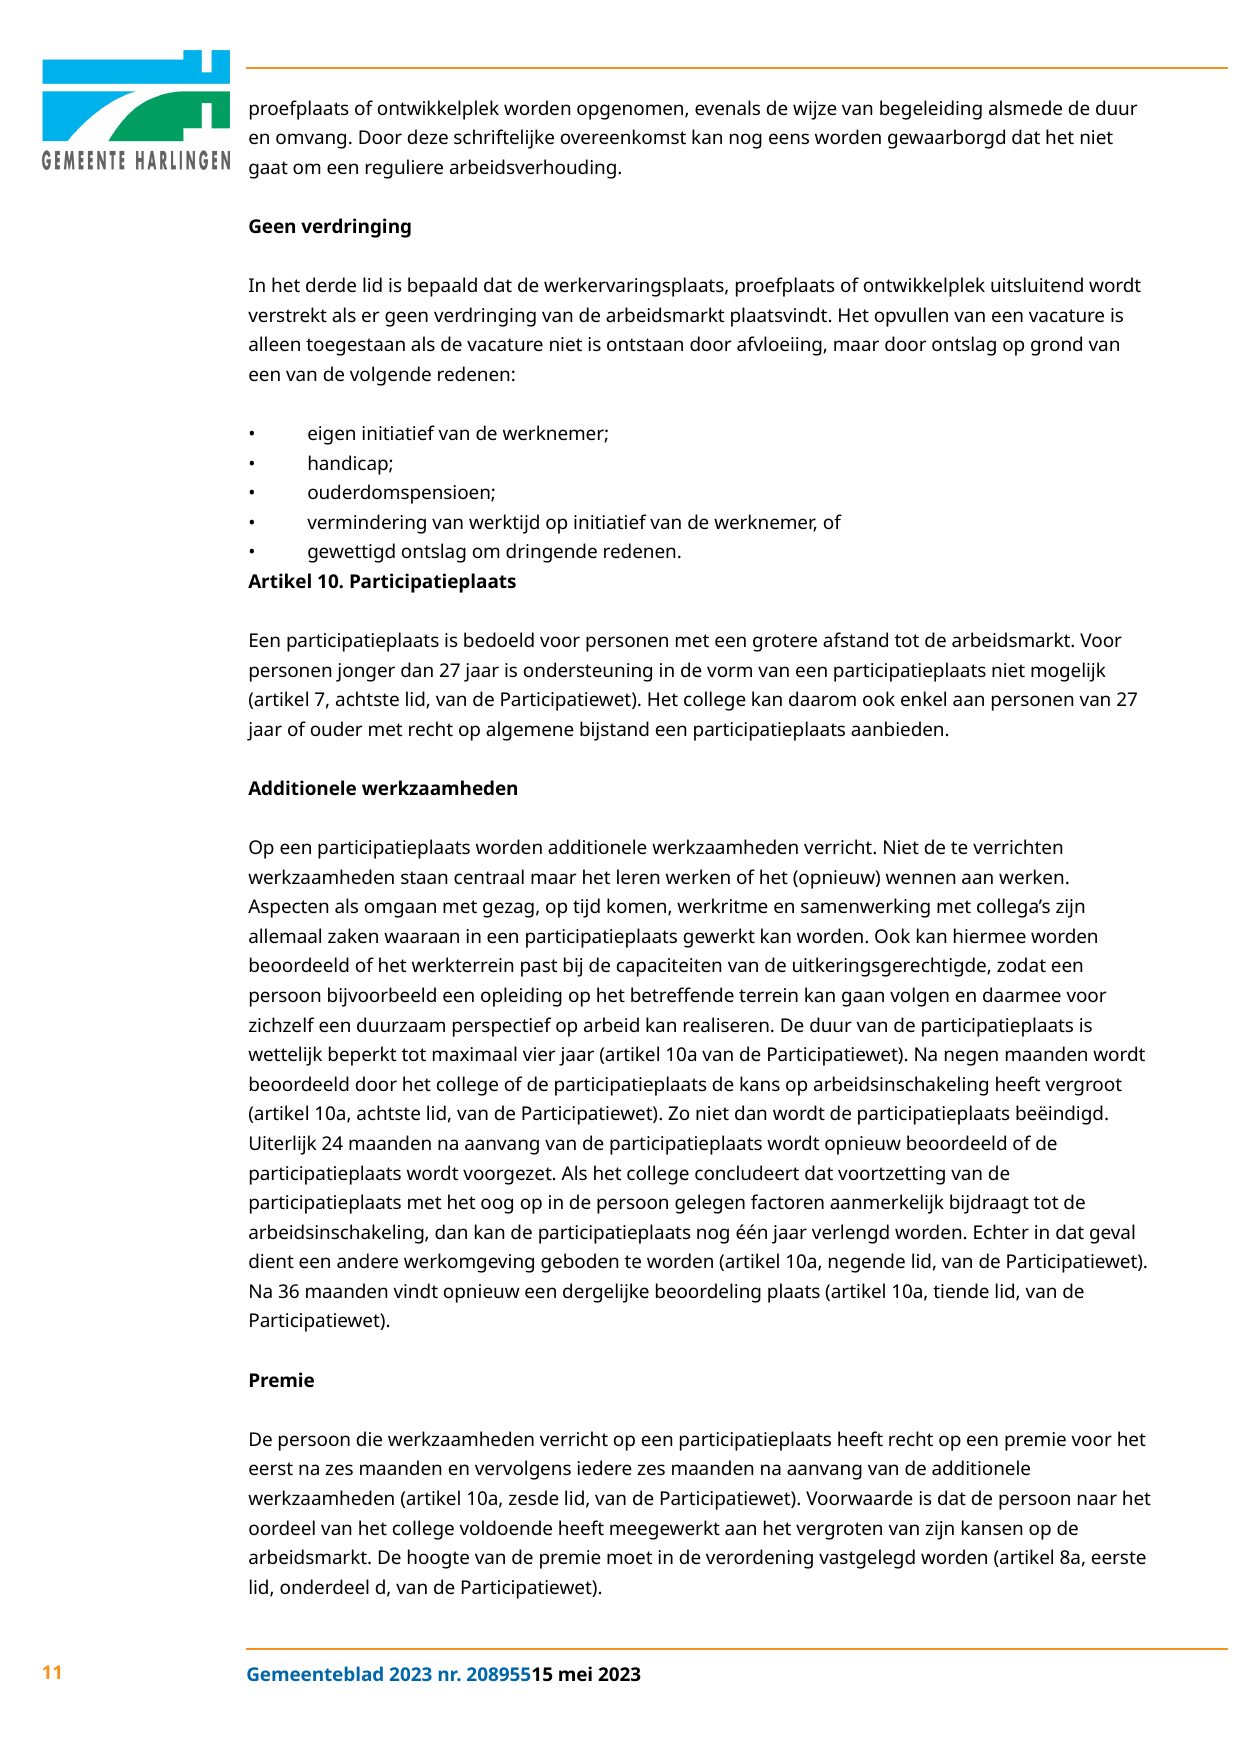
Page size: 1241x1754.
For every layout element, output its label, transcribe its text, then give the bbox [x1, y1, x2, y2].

list vermindering van werktijd op initiatief van de werknemer, of [248, 509, 1152, 535]
text Additionele werkzaamheden [248, 775, 1152, 801]
text De persoon die werkzaamheden verricht op een participatieplaats heeft recht op een premie voor het eerst na zes maanden en vervolgens iedere zes maanden na aanvang van de additionele werkzaamheden (artikel 10a, zesde lid, van de Participatiewet). Voorwaarde is dat de persoon naar het oordeel van het college voldoende heeft meegewerkt aan het vergroten van zijn kansen op de arbeidsmarkt. De hoogte van de premie moet in de verordening vastgelegd worden (artikel 8a, eerste lid, onderdeel d, van de Participatiewet). [248, 1426, 1152, 1600]
text In het derde lid is bepaald dat de werkervaringsplaats, proefplaats of ontwikkelplek uitsluitend wordt verstrekt als er geen verdringing van de arbeidsmarkt plaatsvindt. Het opvullen van een vacature is alleen toegestaan als de vacature niet is ontstaan door afvloeiing, maar door ontslag op grond van een van de volgende redenen: [248, 272, 1152, 387]
text Premie [248, 1367, 1152, 1393]
text Op een participatieplaats worden additionele werkzaamheden verricht. Niet de te verrichten werkzaamheden staan centraal maar het leren werken of het (opnieuw) wennen aan werken. Aspecten als omgaan met gezag, op tijd komen, werkritme en samenwerking met collega’s zijn allemaal zaken waaraan in een participatieplaats gewerkt kan worden. Ook kan hiermee worden beoordeeld of het werkterrein past bij de capaciteiten van de uitkeringsgerechtigde, zodat een persoon bijvoorbeeld een opleiding op het betreffende terrein kan gaan volgen en daarmee voor zichzelf een duurzaam perspectief op arbeid kan realiseren. De duur van de participatieplaats is wettelijk beperkt tot maximaal vier jaar (artikel 10a van de Participatiewet). Na negen maanden wordt beoordeeld door het college of de participatieplaats de kans op arbeidsinschakeling heeft vergroot (artikel 10a, achtste lid, van de Participatiewet). Zo niet dan wordt de participatieplaats beëindigd. Uiterlijk 24 maanden na aanvang van de participatieplaats wordt opnieuw beoordeeld of de participatieplaats wordt voorgezet. Als het college concludeert dat voortzetting van de participatieplaats met het oog op in de persoon gelegen factoren aanmerkelijk bijdraagt tot de arbeidsinschakeling, dan kan de participatieplaats nog één jaar verlengd worden. Echter in dat geval dient een andere werkomgeving geboden te worden (artikel 10a, negende lid, van de Participatiewet). Na 36 maanden vindt opnieuw een dergelijke beoordeling plaats (artikel 10a, tiende lid, van de Participatiewet). [248, 834, 1152, 1333]
list eigen initiatief van de werknemer; [248, 420, 1152, 446]
text Geen verdringing [248, 213, 1152, 239]
text proefplaats of ontwikkelplek worden opgenomen, evenals de wijze van begeleiding alsmede de duur en omvang. Door deze schriftelijke overeenkomst kan nog eens worden gewaarborgd dat het niet gaat om een reguliere arbeidsverhouding. [248, 95, 1152, 180]
list handicap; [248, 450, 1152, 476]
picture [41, 47, 231, 172]
text Een participatieplaats is bedoeld voor personen met een grotere afstand tot de arbeidsmarkt. Voor personen jonger dan 27 jaar is ondersteuning in de vorm van een participatieplaats niet mogelijk (artikel 7, achtste lid, van de Participatiewet). Het college kan daarom ook enkel aan personen van 27 jaar of ouder met recht op algemene bijstand een participatieplaats aanbieden. [248, 627, 1152, 742]
list gewettigd ontslag om dringende redenen. [248, 538, 1152, 564]
list ouderdomspensioen; [248, 479, 1152, 505]
text Artikel 10. Participatieplaats [248, 568, 1152, 594]
